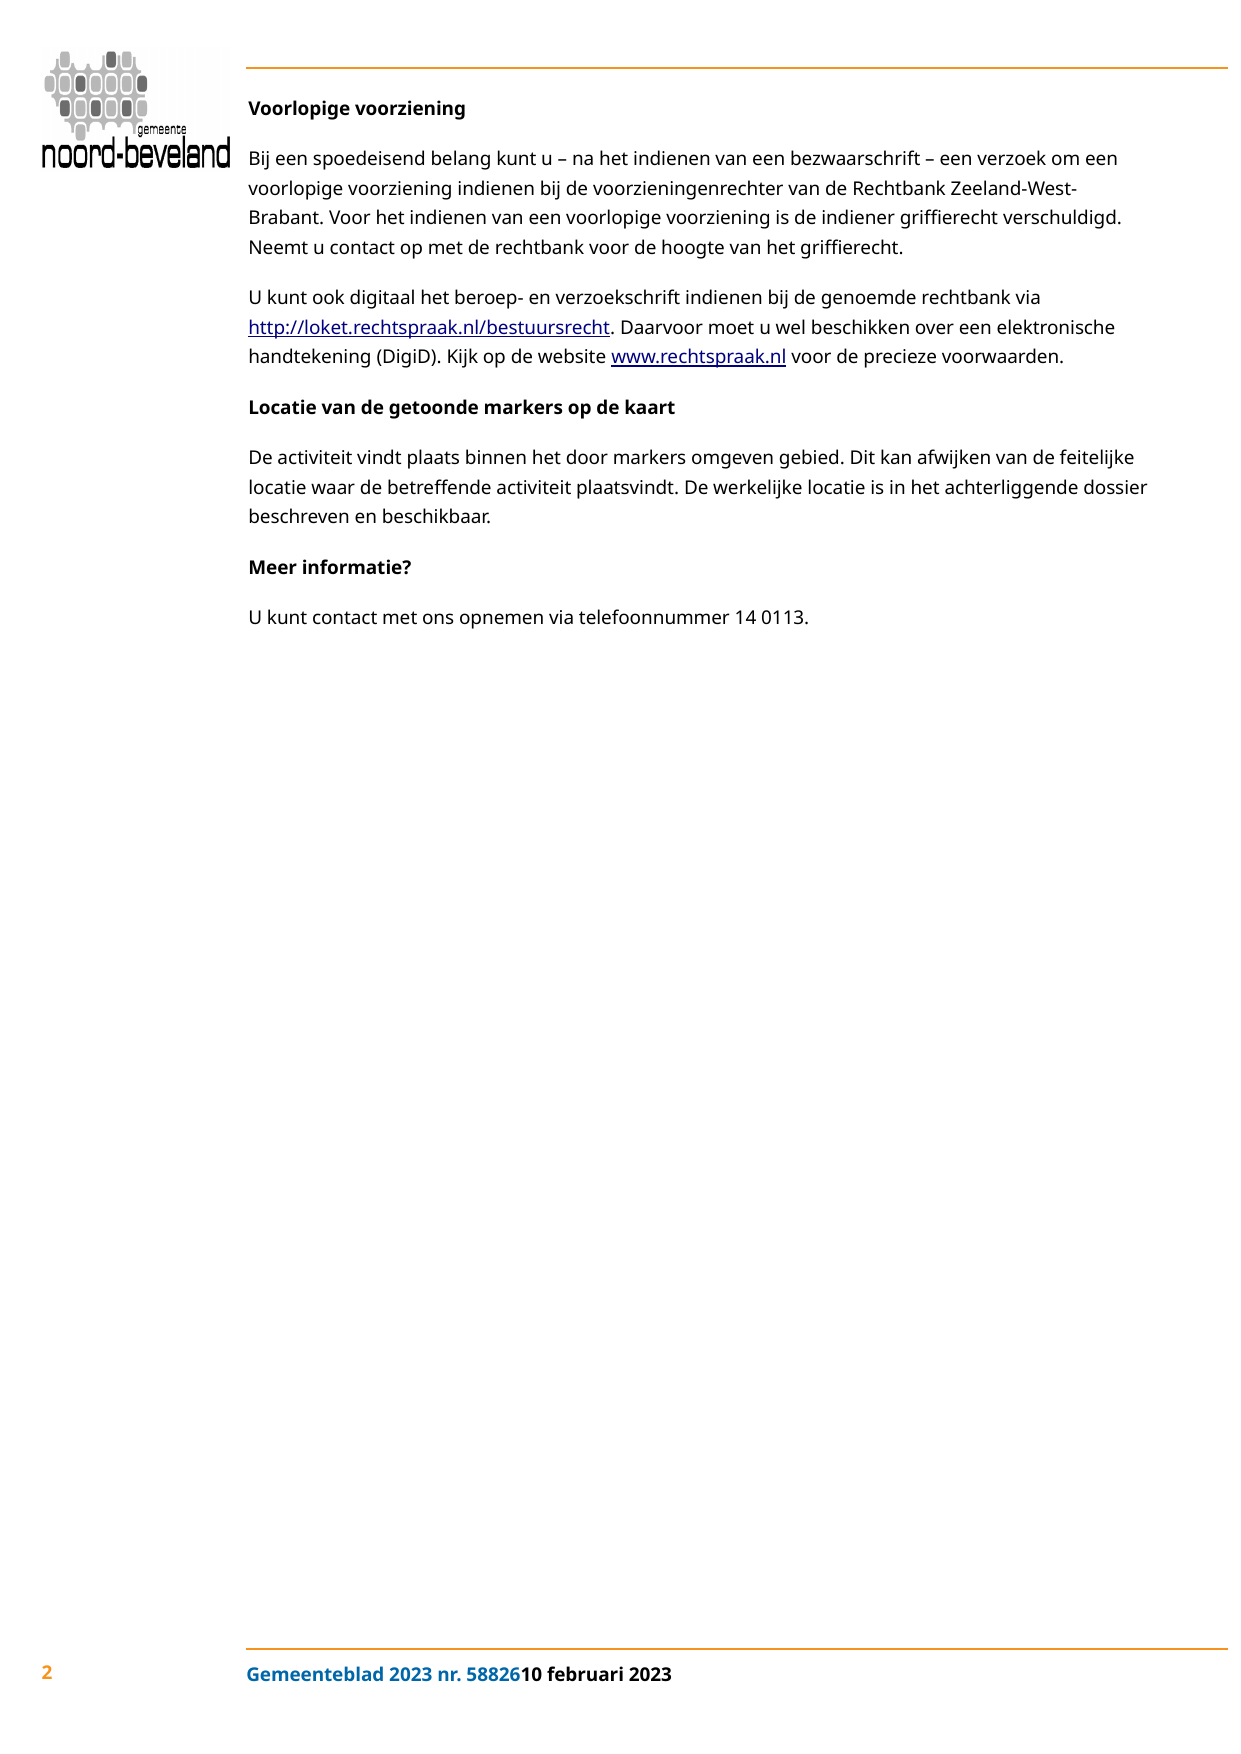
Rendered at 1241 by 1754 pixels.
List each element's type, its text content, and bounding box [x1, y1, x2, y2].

text Voorlopige voorziening [248, 95, 1152, 121]
text Meer informatie? [248, 554, 1152, 580]
text Locatie van de getoonde markers op de kaart [248, 394, 1152, 420]
text Bij een spoedeisend belang kunt u – na het indienen van een bezwaarschrift – een verzoek om een voorlopige voorziening indienen bij de voorzieningenrechter van de Rechtbank Zeeland-West-Brabant. Voor het indienen van een voorlopige voorziening is de indiener griffierecht verschuldigd. Neemt u contact op met de rechtbank voor de hoogte van het griffierecht. [248, 145, 1152, 260]
text U kunt contact met ons opnemen via telefoonnummer 14 0113. [248, 604, 1152, 630]
text De activiteit vindt plaats binnen het door markers omgeven gebied. Dit kan afwijken van de feitelijke locatie waar de betreffende activiteit plaatsvindt. De werkelijke locatie is in het achterliggende dossier beschreven en beschikbaar. [248, 444, 1152, 529]
picture [41, 47, 231, 172]
text U kunt ook digitaal het beroep- en verzoekschrift indienen bij de genoemde rechtbank via http://loket.rechtspraak.nl/bestuursrecht. Daarvoor moet u wel beschikken over een elektronische handtekening (DigiD). Kijk op de website www.rechtspraak.nl voor de precieze voorwaarden. [248, 284, 1152, 369]
